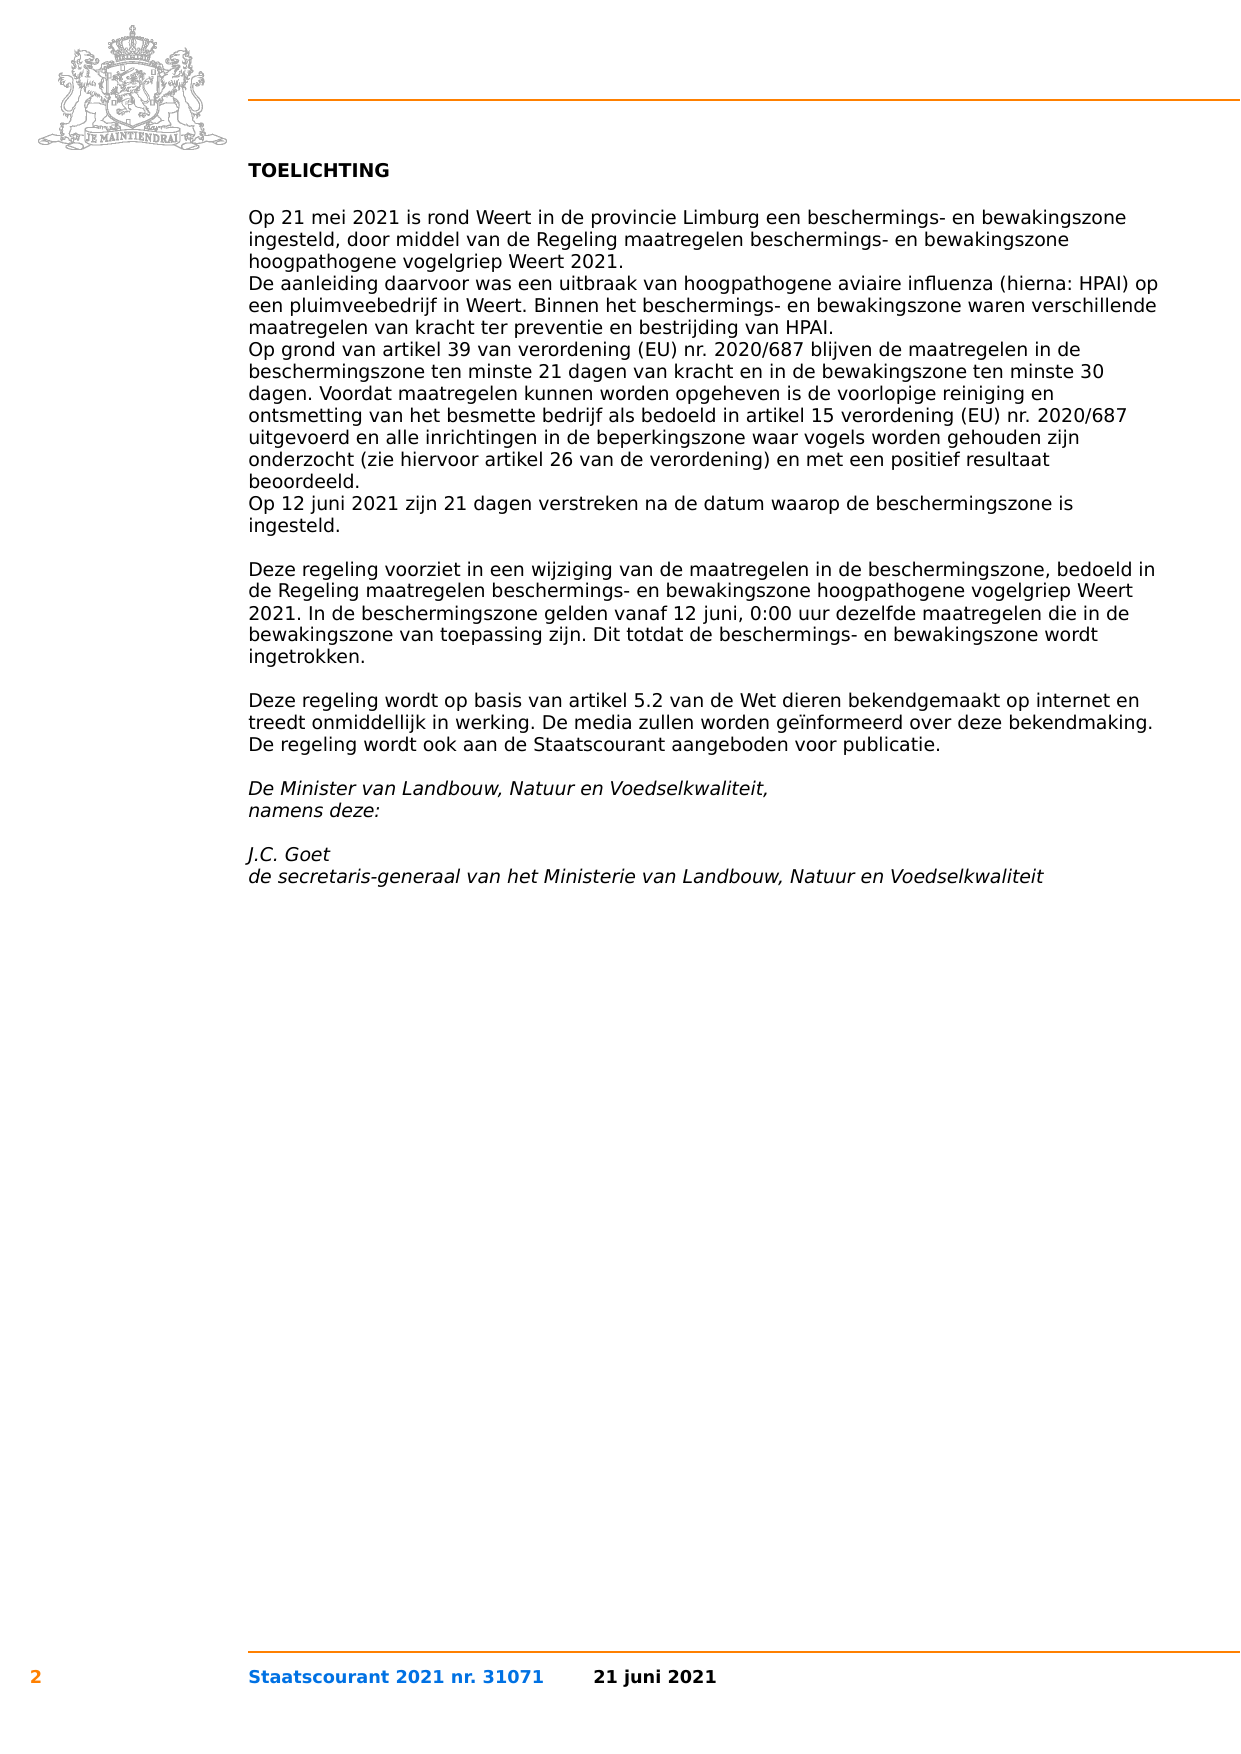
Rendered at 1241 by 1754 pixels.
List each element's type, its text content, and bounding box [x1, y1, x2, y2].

subtitle TOELICHTING [248, 160, 1163, 182]
text Op 12 juni 2021 zijn 21 dagen verstreken na de datum waarop de beschermingszone is ingesteld. [248, 493, 1163, 537]
text Deze regeling wordt op basis van artikel 5.2 van de Wet dieren bekendgemaakt op internet en treedt onmiddellijk in werking. De media zullen worden geïnformeerd over deze bekendmaking. De regeling wordt ook aan de Staatscourant aangeboden voor publicatie. [248, 690, 1163, 756]
text De Minister van Landbouw, Natuur en Voedselkwaliteit, namens deze: J.C. Goet de secretaris-generaal van het Ministerie van Landbouw, Natuur en Voedselkwaliteit [248, 778, 1163, 888]
text Op 21 mei 2021 is rond Weert in de provincie Limburg een beschermings- en bewakingszone ingesteld, door middel van de Regeling maatregelen beschermings- en bewakingszone hoogpathogene vogelgriep Weert 2021. [248, 207, 1163, 273]
picture [38, 25, 227, 150]
text Op grond van artikel 39 van verordening (EU) nr. 2020/687 blijven de maatregelen in de beschermingszone ten minste 21 dagen van kracht en in de bewakingszone ten minste 30 dagen. Voordat maatregelen kunnen worden opgeheven is de voorlopige reiniging en ontsmetting van het besmette bedrijf als bedoeld in artikel 15 verordening (EU) nr. 2020/687 uitgevoerd en alle inrichtingen in de beperkingszone waar vogels worden gehouden zijn onderzocht (zie hiervoor artikel 26 van de verordening) en met een positief resultaat beoordeeld. [248, 339, 1163, 493]
text Deze regeling voorziet in een wijziging van de maatregelen in de beschermingszone, bedoeld in de Regeling maatregelen beschermings- en bewakingszone hoogpathogene vogelgriep Weert 2021. In de beschermingszone gelden vanaf 12 juni, 0:00 uur dezelfde maatregelen die in de bewakingszone van toepassing zijn. Dit totdat de beschermings- en bewakingszone wordt ingetrokken. [248, 558, 1163, 668]
text De aanleiding daarvoor was een uitbraak van hoogpathogene aviaire influenza (hierna: HPAI) op een pluimveebedrijf in Weert. Binnen het beschermings- en bewakingszone waren verschillende maatregelen van kracht ter preventie en bestrijding van HPAI. [248, 273, 1163, 339]
